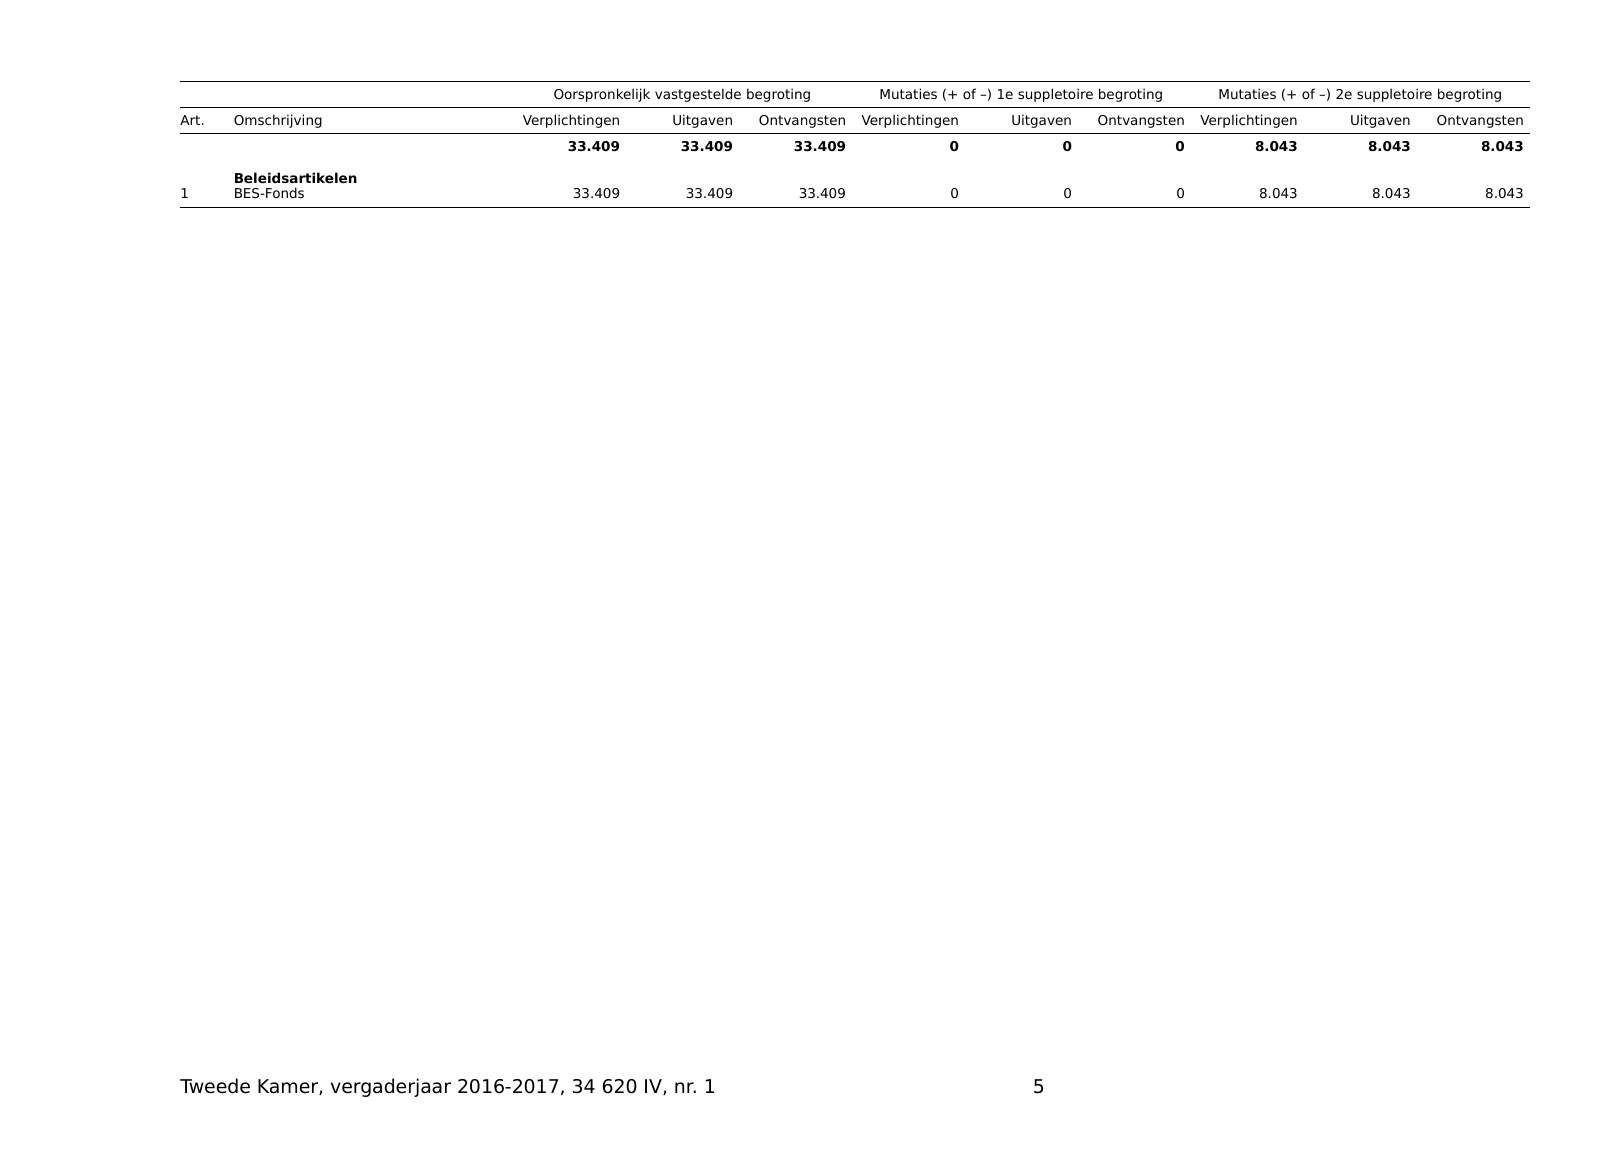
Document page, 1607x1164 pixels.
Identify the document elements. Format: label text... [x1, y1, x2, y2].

table_cell [739, 170, 852, 186]
table_cell 0 [852, 186, 965, 207]
table_cell 33.409 [626, 134, 739, 155]
table_cell 33.409 [739, 134, 852, 155]
table_cell [513, 155, 626, 170]
table_cell Uitgaven [965, 108, 1078, 133]
table_cell 33.409 [513, 186, 626, 207]
table_cell [852, 170, 965, 186]
table_cell [1416, 170, 1529, 186]
table_cell Ontvangsten [739, 108, 852, 133]
table_cell [228, 155, 513, 170]
table_cell [1304, 155, 1416, 170]
table_cell 8.043 [1191, 134, 1303, 155]
table_cell Uitgaven [626, 108, 739, 133]
table_cell [965, 170, 1078, 186]
table_cell [228, 134, 513, 155]
table_cell 8.043 [1304, 134, 1416, 155]
table_cell [513, 170, 626, 186]
table_cell 8.043 [1191, 186, 1303, 207]
table_cell Uitgaven [1304, 108, 1416, 133]
table_cell 33.409 [626, 186, 739, 207]
table_cell Beleidsartikelen [228, 170, 513, 186]
table_cell [1416, 155, 1529, 170]
table_cell Verplichtingen [852, 108, 965, 133]
table_cell Verplichtingen [513, 108, 626, 133]
table_cell 0 [1078, 134, 1191, 155]
table_cell [180, 134, 228, 155]
table_cell [852, 155, 965, 170]
table_header Mutaties (+ of –) 2e suppletoire begroting [1191, 82, 1529, 107]
table_header Oorspronkelijk vastgestelde begroting [513, 82, 852, 107]
table_cell Verplichtingen [1191, 108, 1303, 133]
table_cell [739, 155, 852, 170]
table_cell [1191, 170, 1303, 186]
table_header [180, 82, 228, 107]
table_cell 0 [852, 134, 965, 155]
table_cell 1 [180, 186, 228, 207]
table_cell 33.409 [513, 134, 626, 155]
table_cell [1304, 170, 1416, 186]
table_cell [1078, 170, 1191, 186]
table_cell BES-Fonds [228, 186, 513, 207]
table_cell Art. [180, 108, 228, 133]
table_cell 0 [965, 134, 1078, 155]
table_cell Ontvangsten [1416, 108, 1529, 133]
table_cell [1191, 155, 1303, 170]
table_header [228, 82, 513, 107]
table_cell 8.043 [1416, 186, 1529, 207]
table_cell Ontvangsten [1078, 108, 1191, 133]
table_cell 8.043 [1416, 134, 1529, 155]
table_cell Omschrijving [228, 108, 513, 133]
table_cell [180, 170, 228, 186]
table_cell [1078, 155, 1191, 170]
table_cell 33.409 [739, 186, 852, 207]
table_cell [965, 155, 1078, 170]
table_cell [180, 155, 228, 170]
table_cell 8.043 [1304, 186, 1416, 207]
table_cell 0 [965, 186, 1078, 207]
table_cell [626, 170, 739, 186]
table_cell [626, 155, 739, 170]
table_header Mutaties (+ of –) 1e suppletoire begroting [852, 82, 1191, 107]
table_cell 0 [1078, 186, 1191, 207]
